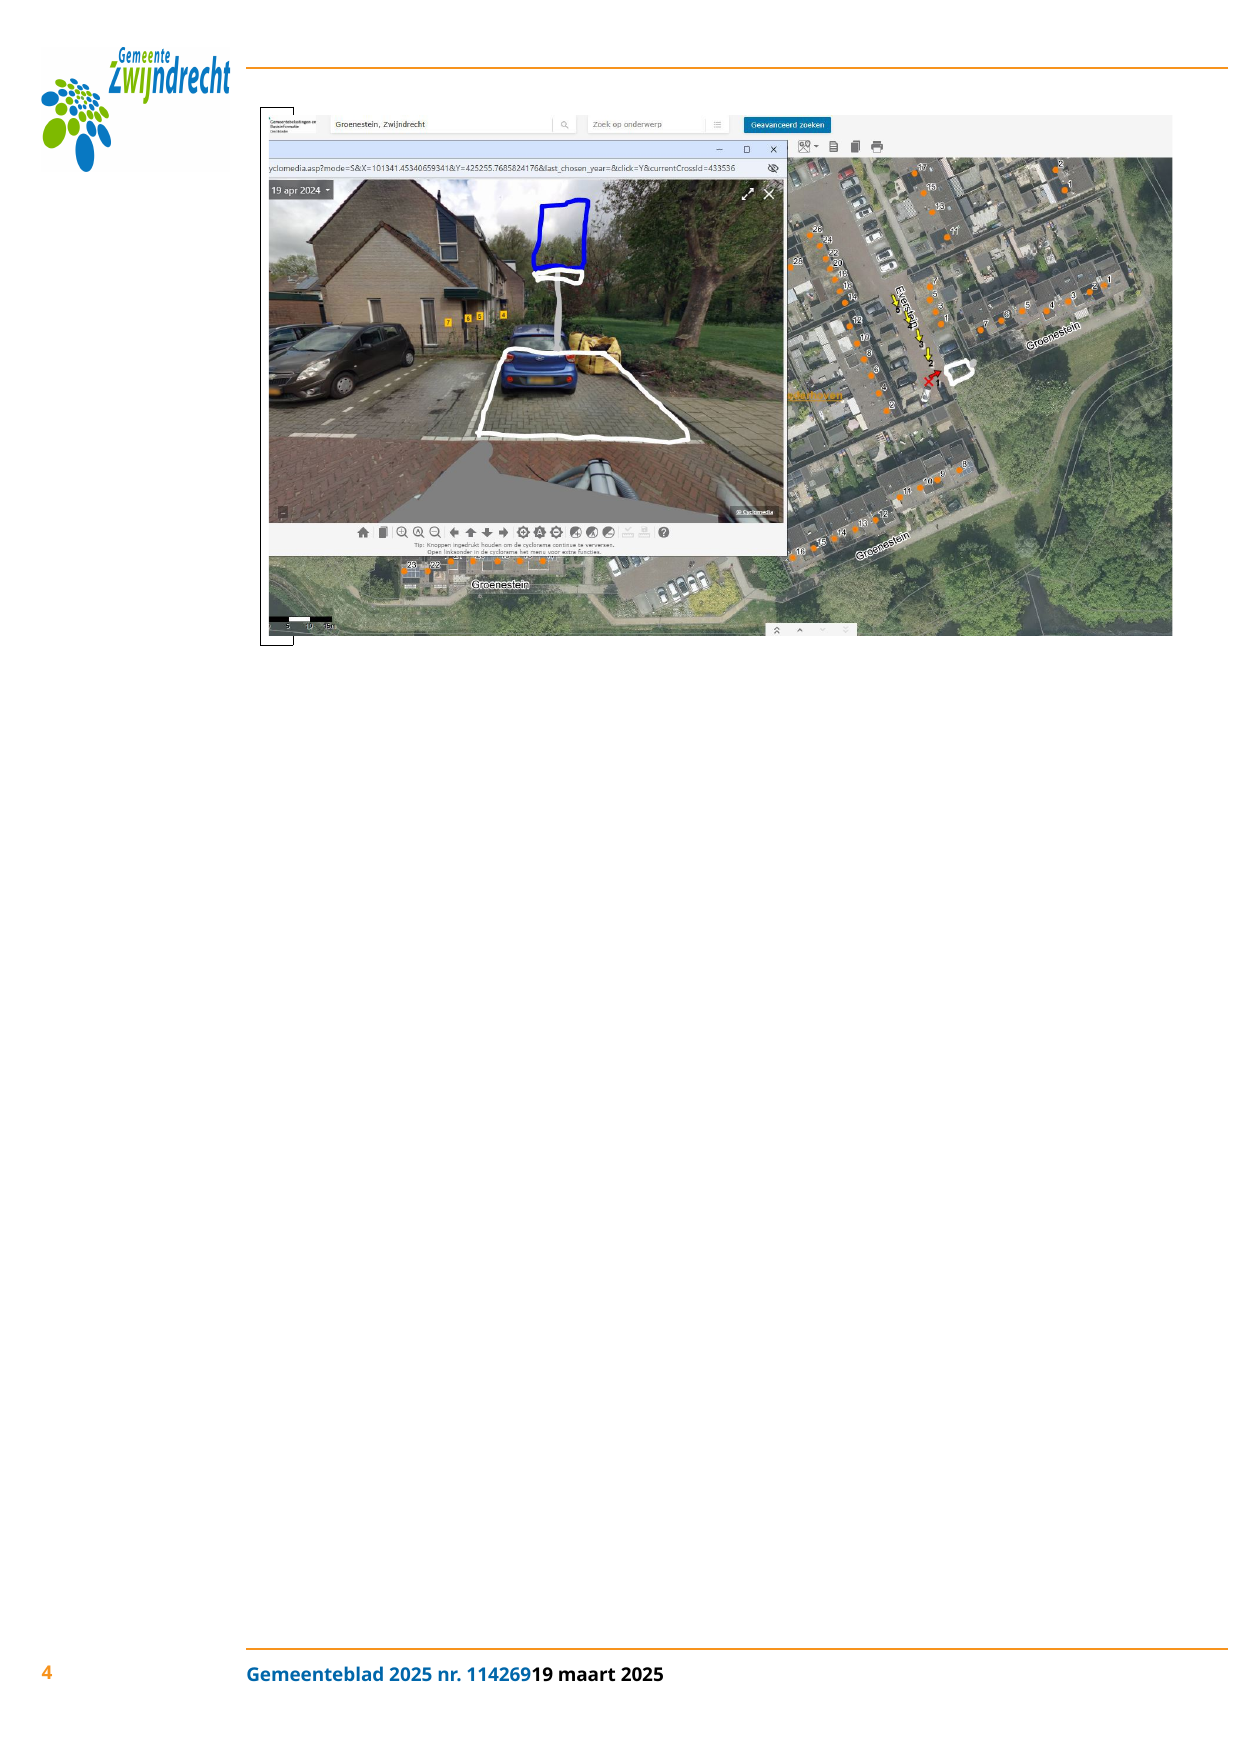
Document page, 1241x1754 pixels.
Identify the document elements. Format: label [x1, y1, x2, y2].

picture [268, 115, 1173, 636]
picture [41, 47, 231, 172]
